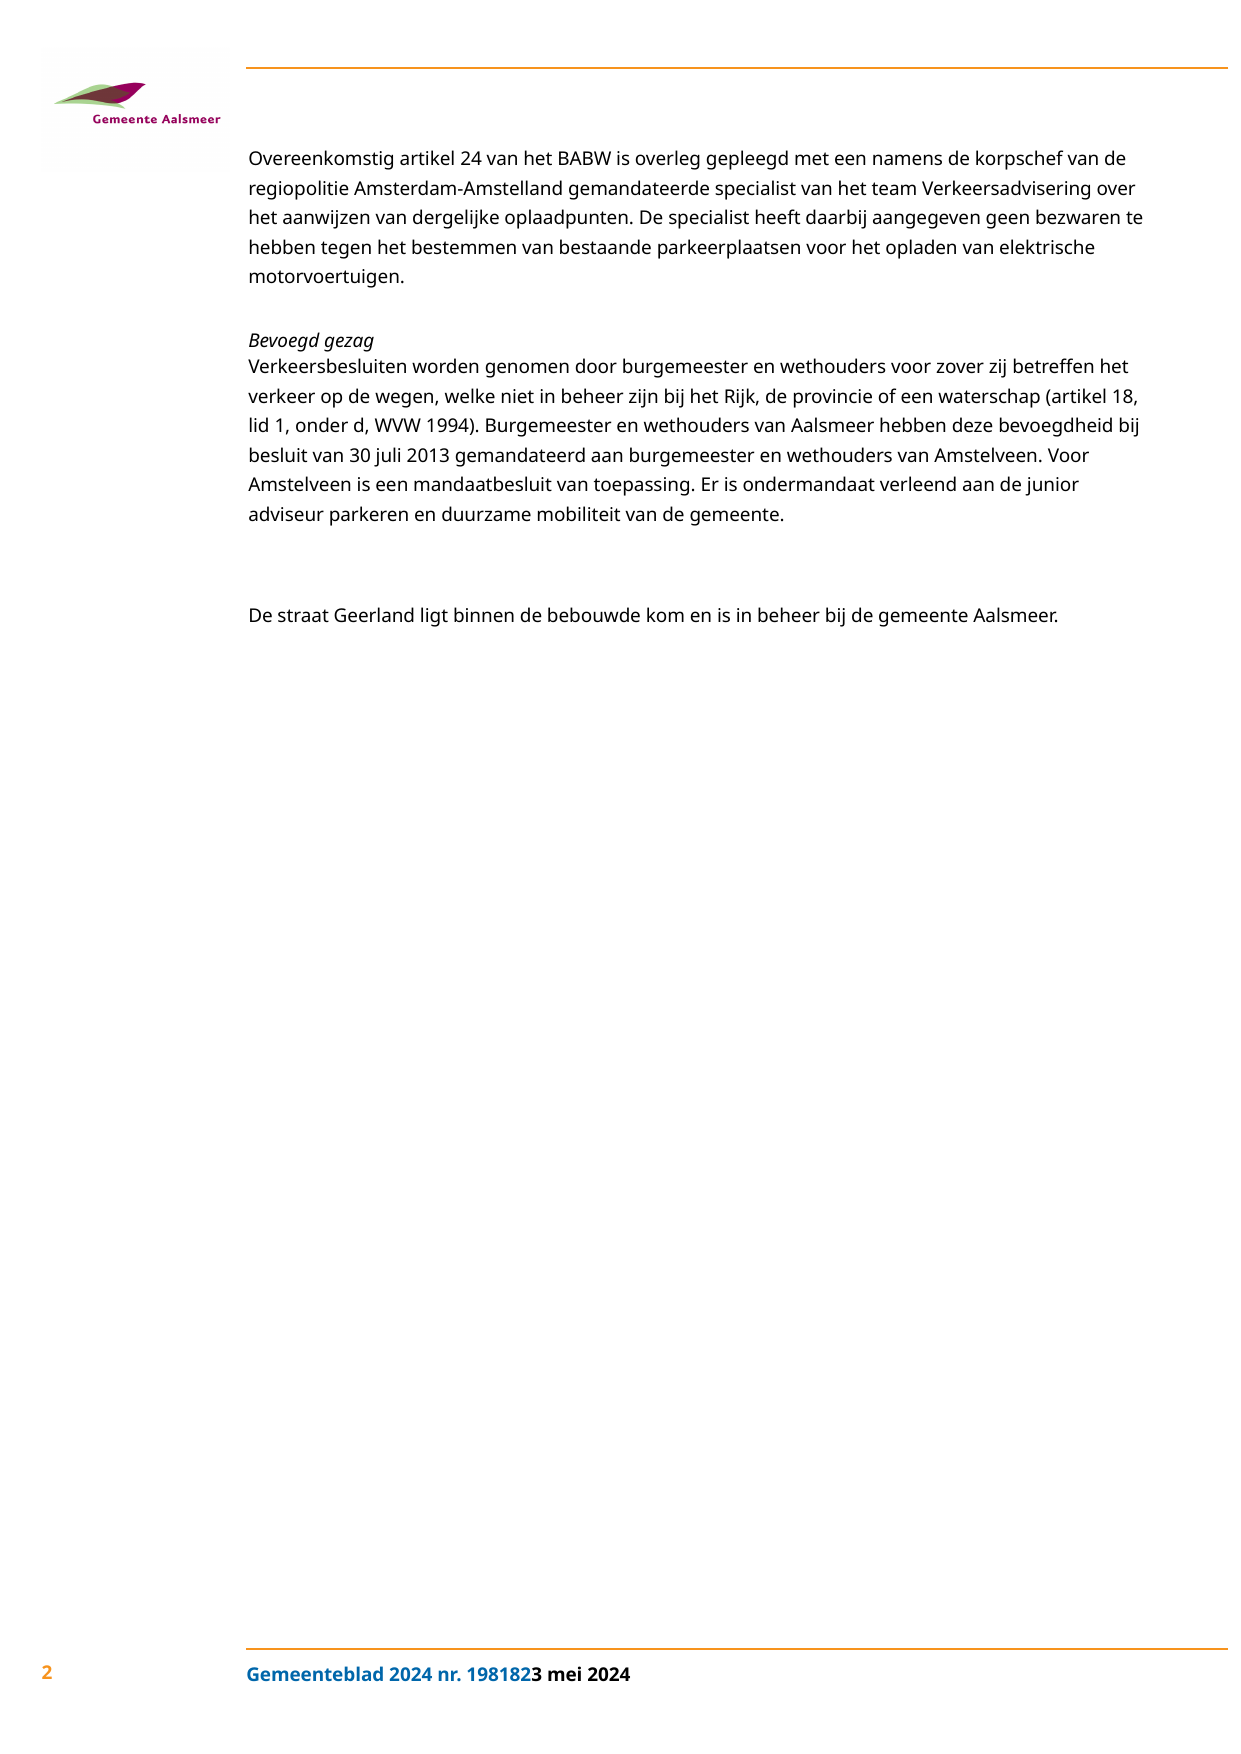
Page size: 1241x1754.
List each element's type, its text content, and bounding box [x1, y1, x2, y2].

text Verkeersbesluiten worden genomen door burgemeester en wethouders voor zover zij betreffen het verkeer op de wegen, welke niet in beheer zijn bij het Rijk, de provincie of een waterschap (artikel 18, lid 1, onder d, WVW 1994). Burgemeester en wethouders van Aalsmeer hebben deze bevoegdheid bij besluit van 30 juli 2013 gemandateerd aan burgemeester en wethouders van Amstelveen. Voor Amstelveen is een mandaatbesluit van toepassing. Er is ondermandaat verleend aan de junior adviseur parkeren en duurzame mobiliteit van de gemeente. [248, 353, 1152, 527]
picture [41, 47, 231, 172]
text De straat Geerland ligt binnen de bebouwde kom en is in beheer bij de gemeente Aalsmeer. [248, 602, 1152, 628]
text Overeenkomstig artikel 24 van het BABW is overleg gepleegd met een namens de korpschef van de regiopolitie Amsterdam-Amstelland gemandateerde specialist van het team Verkeersadvisering over het aanwijzen van dergelijke oplaadpunten. De specialist heeft daarbij aangegeven geen bezwaren te hebben tegen het bestemmen van bestaande parkeerplaatsen voor het opladen van elektrische motorvoertuigen. [248, 145, 1152, 289]
text Bevoegd gezag [248, 327, 1152, 353]
